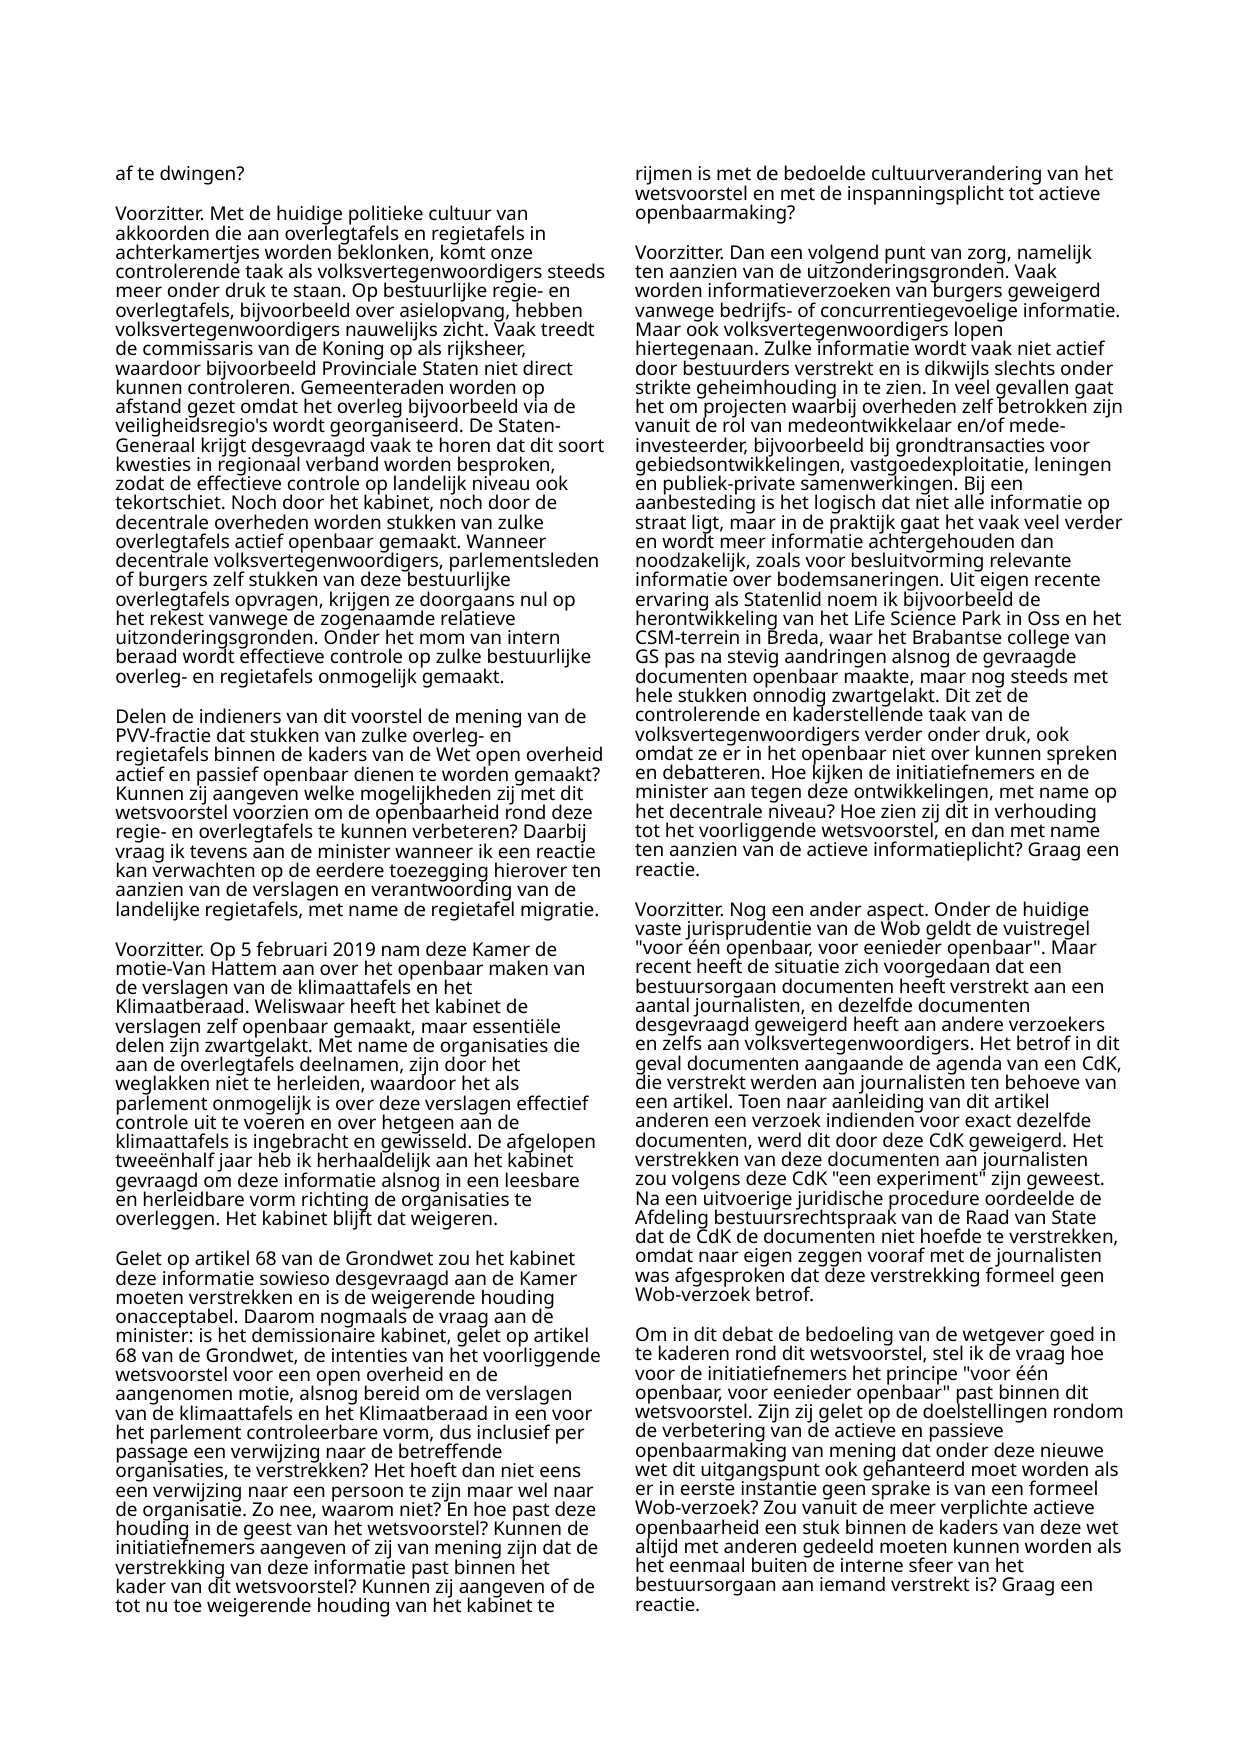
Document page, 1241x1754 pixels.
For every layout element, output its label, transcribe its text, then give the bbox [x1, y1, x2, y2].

text Gelet op artikel 68 van de Grondwet zou het kabinet deze informatie sowieso desgevraagd aan de Kamer moeten verstrekken en is de weigerende houding onacceptabel. Daarom nogmaals de vraag aan de minister: is het demissionaire kabinet, gelet op artikel 68 van de Grondwet, de intenties van het voorliggende wetsvoorstel voor een open overheid en de aangenomen motie, alsnog bereid om de verslagen van de klimaattafels en het Klimaatberaad in een voor het parlement controleerbare vorm, dus inclusief per passage een verwijzing naar de betreffende organisaties, te verstrekken? Het hoeft dan niet eens een verwijzing naar een persoon te zijn maar wel naar de organisatie. Zo nee, waarom niet? En hoe past deze houding in de geest van het wetsvoorstel? Kunnen de initiatiefnemers aangeven of zij van mening zijn dat de verstrekking van deze informatie past binnen het kader van dit wetsvoorstel? Kunnen zij aangeven of de tot nu toe weigerende houding van het kabinet te [115, 1250, 605, 1616]
text Delen de indieners van dit voorstel de mening van de PVV-fractie dat stukken van zulke overleg- en regietafels binnen de kaders van de Wet open overheid actief en passief openbaar dienen te worden gemaakt? Kunnen zij aangeven welke mogelijkheden zij met dit wetsvoorstel voorzien om de openbaarheid rond deze regie- en overlegtafels te kunnen verbeteren? Daarbij vraag ik tevens aan de minister wanneer ik een reactie kan verwachten op de eerdere toezegging hierover ten aanzien van de verslagen en verantwoording van de landelijke regietafels, met name de regietafel migratie. [115, 708, 605, 920]
text af te dwingen? [115, 165, 605, 184]
text Voorzitter. Op 5 februari 2019 nam deze Kamer de motie-Van Hattem aan over het openbaar maken van de verslagen van de klimaattafels en het Klimaatberaad. Weliswaar heeft het kabinet de verslagen zelf openbaar gemaakt, maar essentiële delen zijn zwartgelakt. Met name de organisaties die aan de overlegtafels deelnamen, zijn door het weglakken niet te herleiden, waardoor het als parlement onmogelijk is over deze verslagen effectief controle uit te voeren en over hetgeen aan de klimaattafels is ingebracht en gewisseld. De afgelopen tweeënhalf jaar heb ik herhaaldelijk aan het kabinet gevraagd om deze informatie alsnog in een leesbare en herleidbare vorm richting de organisaties te overleggen. Het kabinet blijft dat weigeren. [115, 941, 605, 1229]
text rijmen is met de bedoelde cultuurverandering van het wetsvoorstel en met de inspanningsplicht tot actieve openbaarmaking? [635, 165, 1125, 223]
text Voorzitter. Met de huidige politieke cultuur van akkoorden die aan overlegtafels en regietafels in achterkamertjes worden beklonken, komt onze controlerende taak als volksvertegenwoordigers steeds meer onder druk te staan. Op bestuurlijke regie- en overlegtafels, bijvoorbeeld over asielopvang, hebben volksvertegenwoordigers nauwelijks zicht. Vaak treedt de commissaris van de Koning op als rijksheer, waardoor bijvoorbeeld Provinciale Staten niet direct kunnen controleren. Gemeenteraden worden op afstand gezet omdat het overleg bijvoorbeeld via de veiligheidsregio's wordt georganiseerd. De Staten-Generaal krijgt desgevraagd vaak te horen dat dit soort kwesties in regionaal verband worden besproken, zodat de effectieve controle op landelijk niveau ook tekortschiet. Noch door het kabinet, noch door de decentrale overheden worden stukken van zulke overlegtafels actief openbaar gemaakt. Wanneer decentrale volksvertegenwoordigers, parlementsleden of burgers zelf stukken van deze bestuurlijke overlegtafels opvragen, krijgen ze doorgaans nul op het rekest vanwege de zogenaamde relatieve uitzonderingsgronden. Onder het mom van intern beraad wordt effectieve controle op zulke bestuurlijke overleg- en regietafels onmogelijk gemaakt. [115, 205, 605, 687]
text Voorzitter. Dan een volgend punt van zorg, namelijk ten aanzien van de uitzonderingsgronden. Vaak worden informatieverzoeken van burgers geweigerd vanwege bedrijfs- of concurrentiegevoelige informatie. Maar ook volksvertegenwoordigers lopen hiertegenaan. Zulke informatie wordt vaak niet actief door bestuurders verstrekt en is dikwijls slechts onder strikte geheimhouding in te zien. In veel gevallen gaat het om projecten waarbij overheden zelf betrokken zijn vanuit de rol van medeontwikkelaar en/of mede-investeerder, bijvoorbeeld bij grondtransacties voor gebiedsontwikkelingen, vastgoedexploitatie, leningen en publiek-private samenwerkingen. Bij een aanbesteding is het logisch dat niet alle informatie op straat ligt, maar in de praktijk gaat het vaak veel verder en wordt meer informatie achtergehouden dan noodzakelijk, zoals voor besluitvorming relevante informatie over bodemsaneringen. Uit eigen recente ervaring als Statenlid noem ik bijvoorbeeld de herontwikkeling van het Life Science Park in Oss en het CSM-terrein in Breda, waar het Brabantse college van GS pas na stevig aandringen alsnog de gevraagde documenten openbaar maakte, maar nog steeds met hele stukken onnodig zwartgelakt. Dit zet de controlerende en kaderstellende taak van de volksvertegenwoordigers verder onder druk, ook omdat ze er in het openbaar niet over kunnen spreken en debatteren. Hoe kijken de initiatiefnemers en de minister aan tegen deze ontwikkelingen, met name op het decentrale niveau? Hoe zien zij dit in verhouding tot het voorliggende wetsvoorstel, en dan met name ten aanzien van de actieve informatieplicht? Graag een reactie. [635, 244, 1125, 880]
text Voorzitter. Nog een ander aspect. Onder de huidige vaste jurisprudentie van de Wob geldt de vuistregel "voor één openbaar, voor eenieder openbaar". Maar recent heeft de situatie zich voorgedaan dat een bestuursorgaan documenten heeft verstrekt aan een aantal journalisten, en dezelfde documenten desgevraagd geweigerd heeft aan andere verzoekers en zelfs aan volksvertegenwoordigers. Het betrof in dit geval documenten aangaande de agenda van een CdK, die verstrekt werden aan journalisten ten behoeve van een artikel. Toen naar aanleiding van dit artikel anderen een verzoek indienden voor exact dezelfde documenten, werd dit door deze CdK geweigerd. Het verstrekken van deze documenten aan journalisten zou volgens deze CdK "een experiment" zijn geweest. Na een uitvoerige juridische procedure oordeelde de Afdeling bestuursrechtspraak van de Raad van State dat de CdK de documenten niet hoefde te verstrekken, omdat naar eigen zeggen vooraf met de journalisten was afgesproken dat deze verstrekking formeel geen Wob-verzoek betrof. [635, 901, 1125, 1305]
text Om in dit debat de bedoeling van de wetgever goed in te kaderen rond dit wetsvoorstel, stel ik de vraag hoe voor de initiatiefnemers het principe "voor één openbaar, voor eenieder openbaar" past binnen dit wetsvoorstel. Zijn zij gelet op de doelstellingen rondom de verbetering van de actieve en passieve openbaarmaking van mening dat onder deze nieuwe wet dit uitgangspunt ook gehanteerd moet worden als er in eerste instantie geen sprake is van een formeel Wob-verzoek? Zou vanuit de meer verplichte actieve openbaarheid een stuk binnen de kaders van deze wet altijd met anderen gedeeld moeten kunnen worden als het eenmaal buiten de interne sfeer van het bestuursorgaan aan iemand verstrekt is? Graag een reactie. [635, 1326, 1125, 1615]
